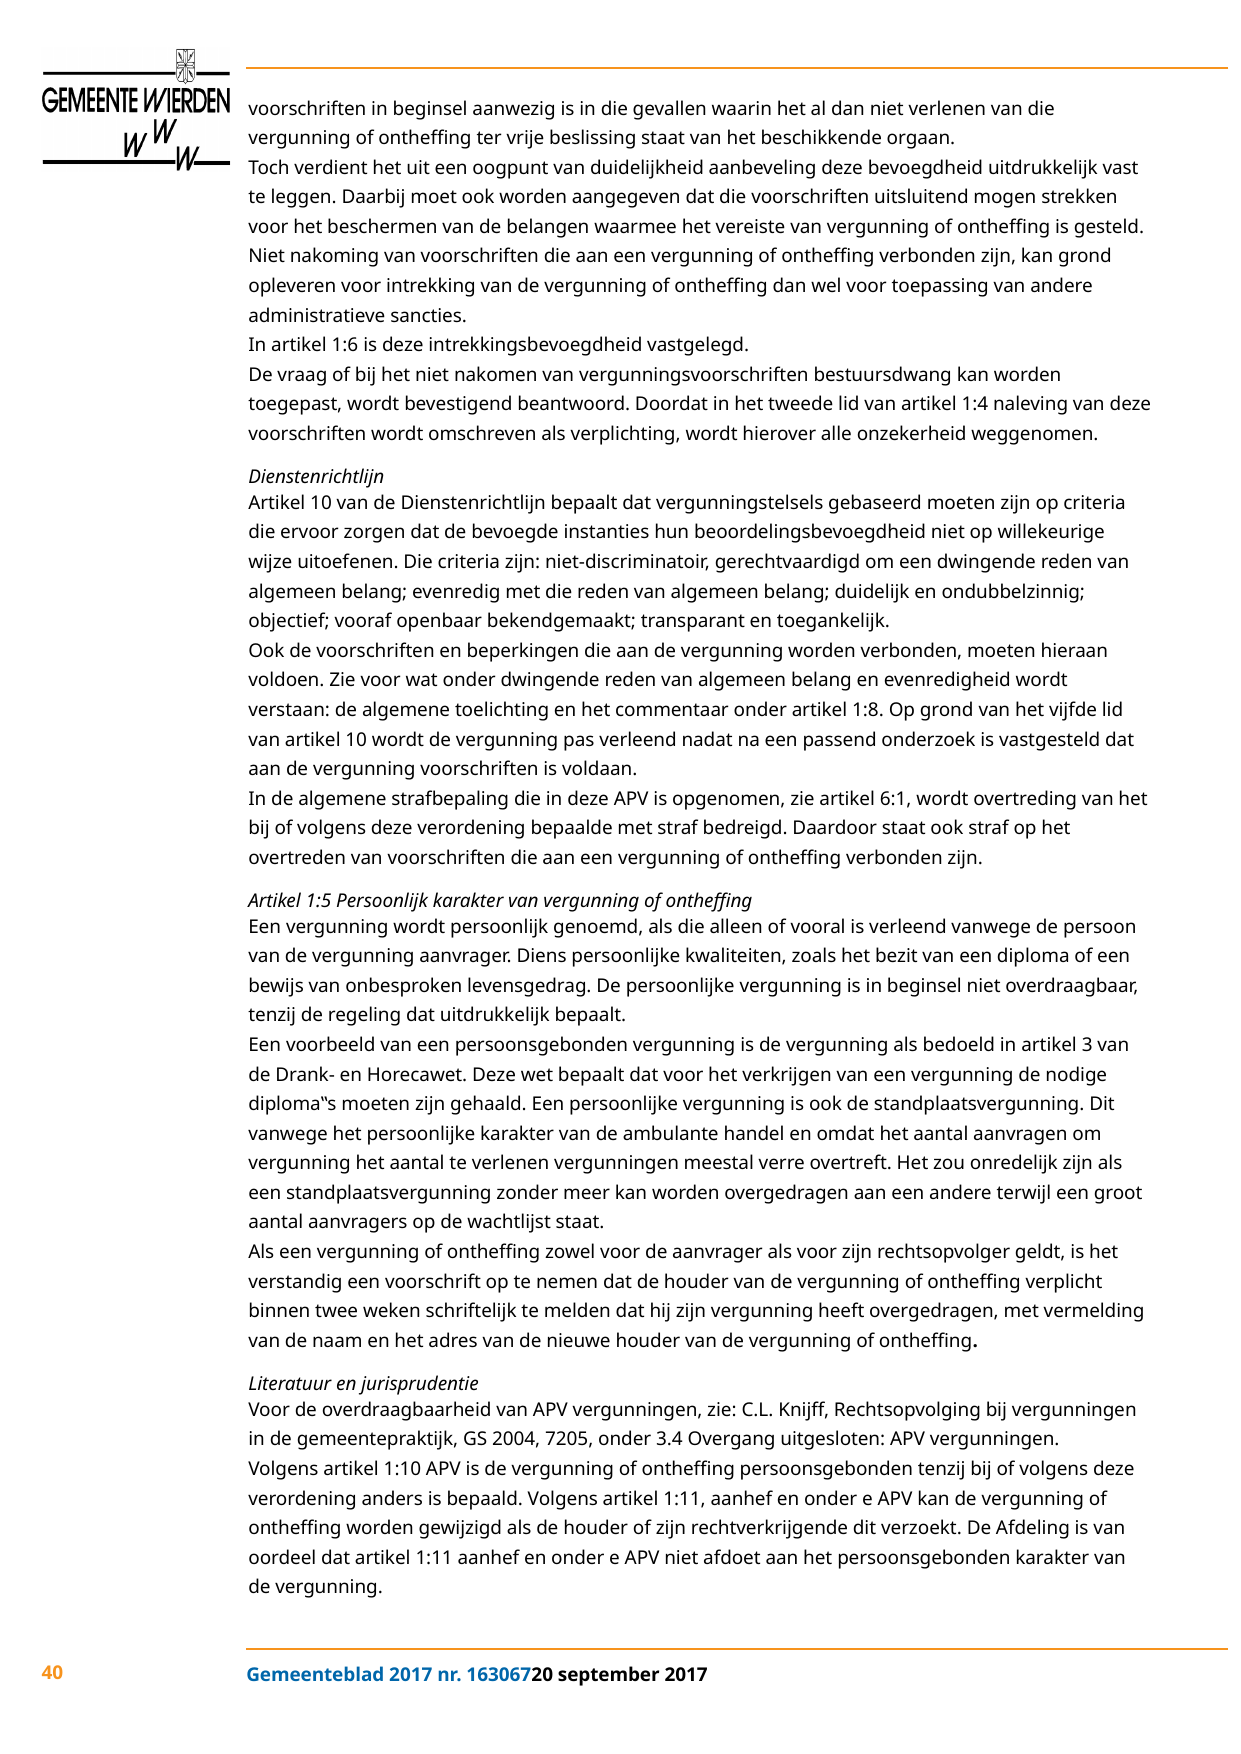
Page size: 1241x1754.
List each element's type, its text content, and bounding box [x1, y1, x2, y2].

text Een vergunning wordt persoonlijk genoemd, als die alleen of vooral is verleend vanwege de persoon van de vergunning aanvrager. Diens persoonlijke kwaliteiten, zoals het bezit van een diploma of een bewijs van onbesproken levensgedrag. De persoonlijke vergunning is in beginsel niet overdraagbaar, tenzij de regeling dat uitdrukkelijk bepaalt. [248, 913, 1152, 1027]
text voorschriften in beginsel aanwezig is in die gevallen waarin het al dan niet verlenen van die vergunning of ontheffing ter vrije beslissing staat van het beschikkende orgaan. [248, 95, 1152, 150]
text Dienstenrichtlijn [248, 463, 1152, 489]
text De vraag of bij het niet nakomen van vergunningsvoorschriften bestuursdwang kan worden toegepast, wordt bevestigend beantwoord. Doordat in het tweede lid van artikel 1:4 naleving van deze voorschriften wordt omschreven als verplichting, wordt hierover alle onzekerheid weggenomen. [248, 361, 1152, 446]
text Een voorbeeld van een persoonsgebonden vergunning is de vergunning als bedoeld in artikel 3 van de Drank- en Horecawet. Deze wet bepaalt dat voor het verkrijgen van een vergunning de nodige diploma‟s moeten zijn gehaald. Een persoonlijke vergunning is ook de standplaatsvergunning. Dit vanwege het persoonlijke karakter van de ambulante handel en omdat het aantal aanvragen om vergunning het aantal te verlenen vergunningen meestal verre overtreft. Het zou onredelijk zijn als een standplaatsvergunning zonder meer kan worden overgedragen aan een andere terwijl een groot aantal aanvragers op de wachtlijst staat. [248, 1031, 1152, 1234]
text Als een vergunning of ontheffing zowel voor de aanvrager als voor zijn rechtsopvolger geldt, is het verstandig een voorschrift op te nemen dat de houder van de vergunning of ontheffing verplicht binnen twee weken schriftelijk te melden dat hij zijn vergunning heeft overgedragen, met vermelding van de naam en het adres van de nieuwe houder van de vergunning of ontheffing. [248, 1238, 1152, 1353]
text Voor de overdraagbaarheid van APV vergunningen, zie: C.L. Knijff, Rechtsopvolging bij vergunningen in de gemeentepraktijk, GS 2004, 7205, onder 3.4 Overgang uitgesloten: APV vergunningen. [248, 1396, 1152, 1451]
text Volgens artikel 1:10 APV is de vergunning of ontheffing persoonsgebonden tenzij bij of volgens deze verordening anders is bepaald. Volgens artikel 1:11, aanhef en onder e APV kan de vergunning of ontheffing worden gewijzigd als de houder of zijn rechtverkrijgende dit verzoekt. De Afdeling is van oordeel dat artikel 1:11 aanhef en onder e APV niet afdoet aan het persoonsgebonden karakter van de vergunning. [248, 1455, 1152, 1599]
text Niet nakoming van voorschriften die aan een vergunning of ontheffing verbonden zijn, kan grond opleveren voor intrekking van de vergunning of ontheffing dan wel voor toepassing van andere administratieve sancties. [248, 243, 1152, 328]
picture [41, 47, 231, 172]
text Toch verdient het uit een oogpunt van duidelijkheid aanbeveling deze bevoegdheid uitdrukkelijk vast te leggen. Daarbij moet ook worden aangegeven dat die voorschriften uitsluitend mogen strekken voor het beschermen van de belangen waarmee het vereiste van vergunning of ontheffing is gesteld. [248, 154, 1152, 239]
text Literatuur en jurisprudentie [248, 1370, 1152, 1396]
text Artikel 1:5 Persoonlijk karakter van vergunning of ontheffing [248, 887, 1152, 913]
text In de algemene strafbepaling die in deze APV is opgenomen, zie artikel 6:1, wordt overtreding van het bij of volgens deze verordening bepaalde met straf bedreigd. Daardoor staat ook straf op het overtreden van voorschriften die aan een vergunning of ontheffing verbonden zijn. [248, 785, 1152, 870]
text Ook de voorschriften en beperkingen die aan de vergunning worden verbonden, moeten hieraan voldoen. Zie voor wat onder dwingende reden van algemeen belang en evenredigheid wordt verstaan: de algemene toelichting en het commentaar onder artikel 1:8. Op grond van het vijfde lid van artikel 10 wordt de vergunning pas verleend nadat na een passend onderzoek is vastgesteld dat aan de vergunning voorschriften is voldaan. [248, 637, 1152, 781]
text Artikel 10 van de Dienstenrichtlijn bepaalt dat vergunningstelsels gebaseerd moeten zijn op criteria die ervoor zorgen dat de bevoegde instanties hun beoordelingsbevoegdheid niet op willekeurige wijze uitoefenen. Die criteria zijn: niet-discriminatoir, gerechtvaardigd om een dwingende reden van algemeen belang; evenredig met die reden van algemeen belang; duidelijk en ondubbelzinnig; objectief; vooraf openbaar bekendgemaakt; transparant en toegankelijk. [248, 489, 1152, 633]
text In artikel 1:6 is deze intrekkingsbevoegdheid vastgelegd. [248, 331, 1152, 357]
